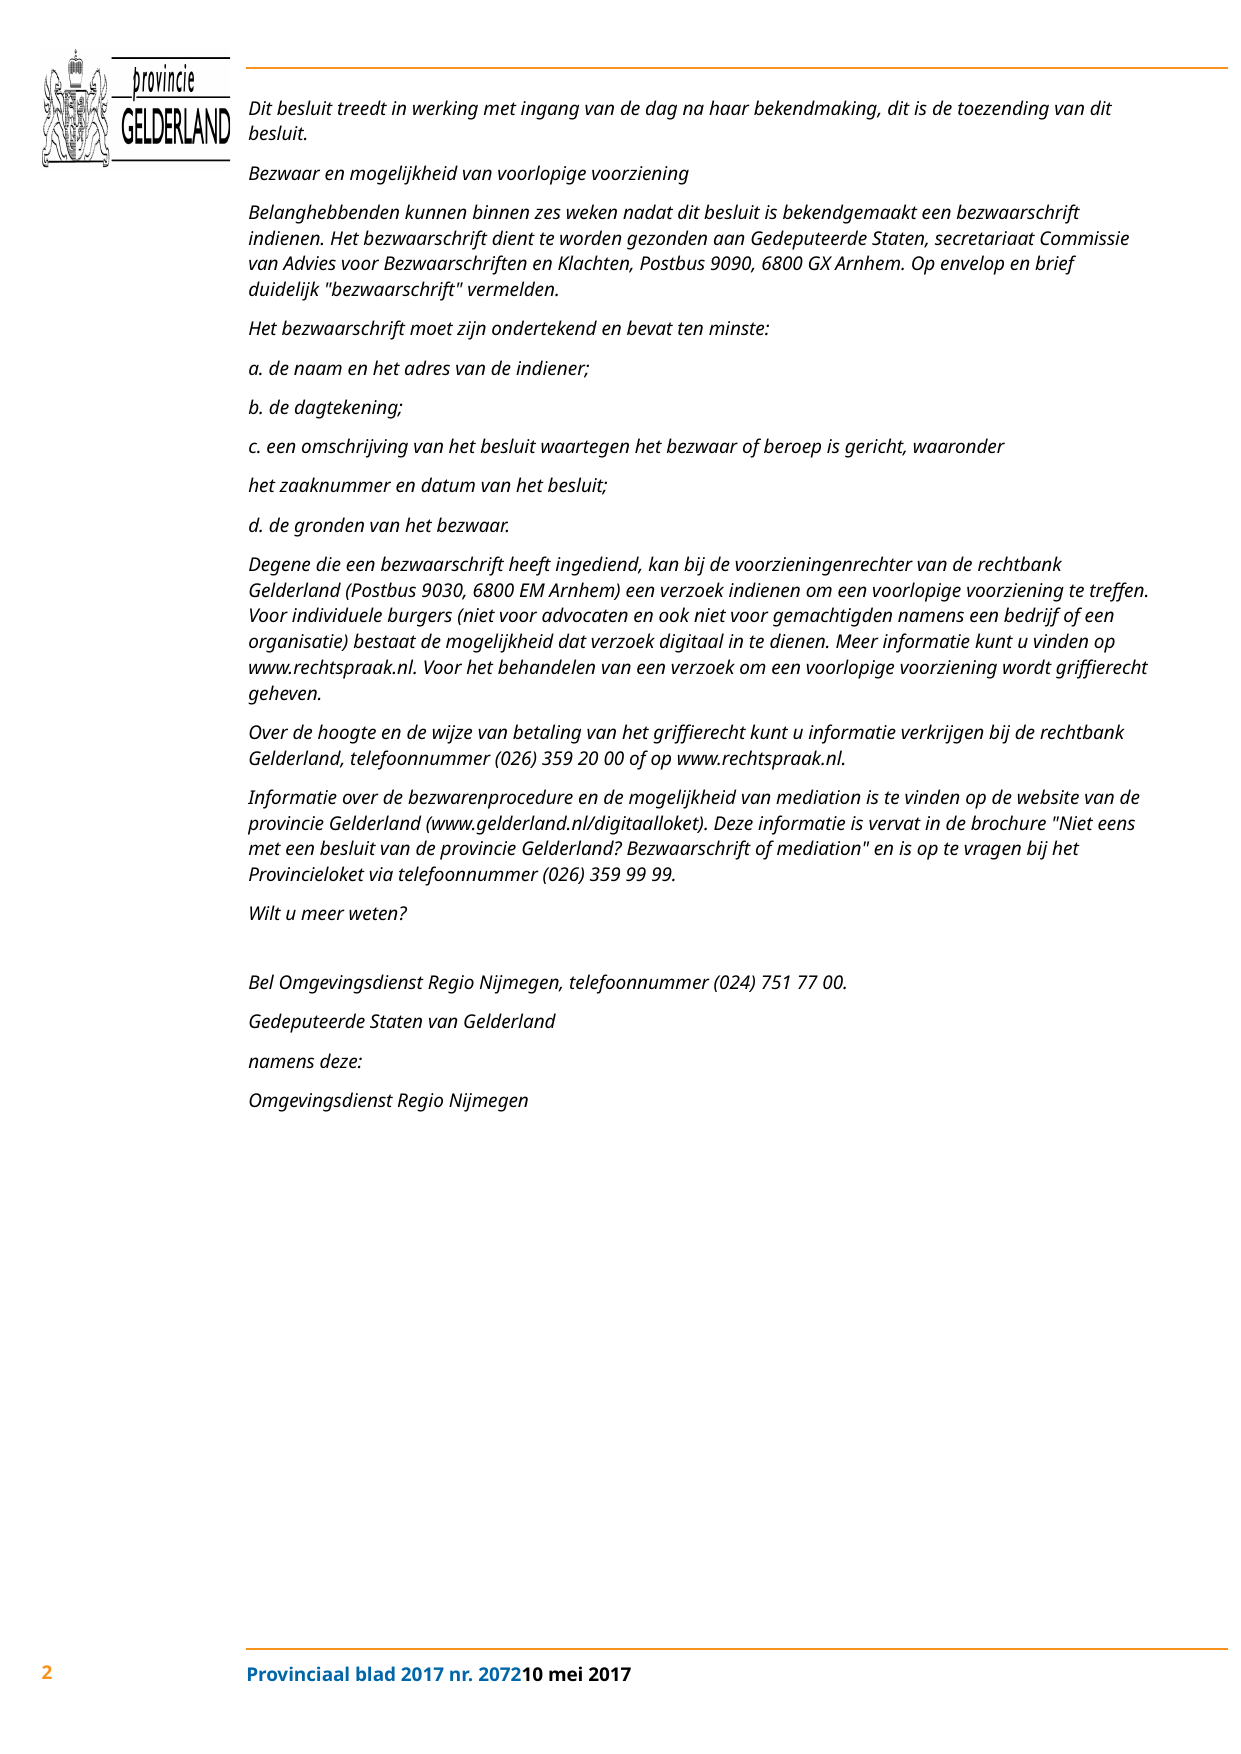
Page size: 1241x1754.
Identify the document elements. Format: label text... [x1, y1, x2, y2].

text het zaaknummer en datum van het besluit; [248, 473, 1152, 498]
text Omgevingsdienst Regio Nijmegen [248, 1087, 1152, 1113]
text Bel Omgevingsdienst Regio Nijmegen, telefoonnummer (024) 751 77 00. [248, 969, 1152, 995]
text c. een omschrijving van het besluit waartegen het bezwaar of beroep is gericht, waaronder [248, 433, 1152, 459]
text Informatie over de bezwarenprocedure en de mogelijkheid van mediation is te vinden op de website van de provincie Gelderland (www.gelderland.nl/digitaalloket). Deze informatie is vervat in de brochure "Niet eens met een besluit van de provincie Gelderland? Bezwaarschrift of mediation" en is op te vragen bij het Provincieloket via telefoonnummer (026) 359 99 99. [248, 784, 1152, 887]
text Over de hoogte en de wijze van betaling van het griffierecht kunt u informatie verkrijgen bij de rechtbank Gelderland, telefoonnummer (026) 359 20 00 of op www.rechtspraak.nl. [248, 719, 1152, 771]
text Het bezwaarschrift moet zijn ondertekend en bevat ten minste: [248, 316, 1152, 341]
text a. de naam en het adres van de indiener; [248, 355, 1152, 381]
text Gedeputeerde Staten van Gelderland [248, 1009, 1152, 1034]
text Belanghebbenden kunnen binnen zes weken nadat dit besluit is bekendgemaakt een bezwaarschrift indienen. Het bezwaarschrift dient te worden gezonden aan Gedeputeerde Staten, secretariaat Commissie van Advies voor Bezwaarschriften en Klachten, Postbus 9090, 6800 GX Arnhem. Op envelop en brief duidelijk "bezwaarschrift" vermelden. [248, 199, 1152, 302]
text Wilt u meer weten? [248, 901, 1152, 926]
text d. de gronden van het bezwaar. [248, 512, 1152, 538]
text namens deze: [248, 1048, 1152, 1074]
picture [41, 47, 231, 172]
text Degene die een bezwaarschrift heeft ingediend, kan bij de voorzieningenrechter van de rechtbank Gelderland (Postbus 9030, 6800 EM Arnhem) een verzoek indienen om een voorlopige voorziening te treffen. Voor individuele burgers (niet voor advocaten en ook niet voor gemachtigden namens een bedrijf of een organisatie) bestaat de mogelijkheid dat verzoek digitaal in te dienen. Meer informatie kunt u vinden op www.rechtspraak.nl. Voor het behandelen van een verzoek om een voorlopige voorziening wordt griffierecht geheven. [248, 551, 1152, 706]
text Dit besluit treedt in werking met ingang van de dag na haar bekendmaking, dit is de toezending van dit besluit. [248, 95, 1152, 146]
text b. de dagtekening; [248, 394, 1152, 420]
text Bezwaar en mogelijkheid van voorlopige voorziening [248, 160, 1152, 186]
